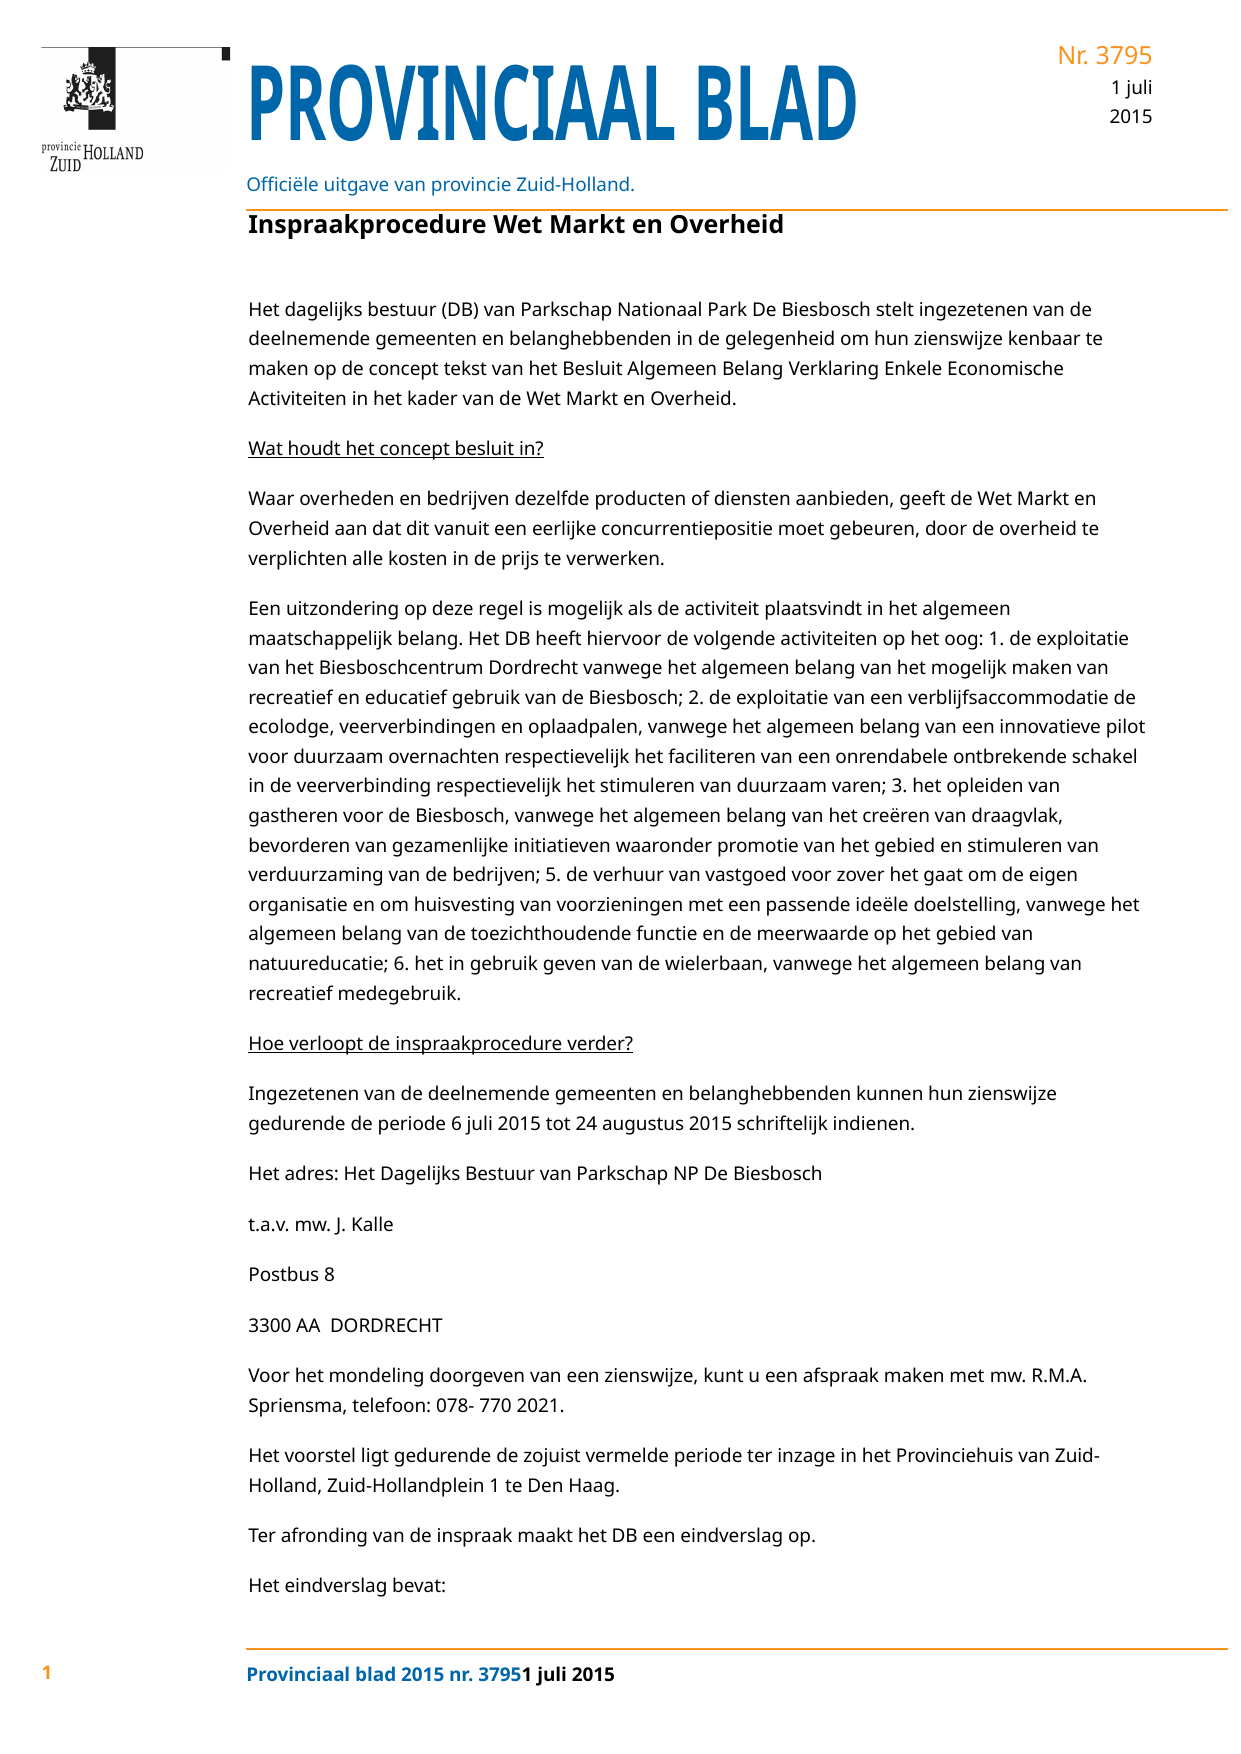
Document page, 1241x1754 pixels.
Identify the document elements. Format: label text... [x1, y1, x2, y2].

text Het adres: Het Dagelijks Bestuur van Parkschap NP De Biesbosch [248, 1161, 1152, 1186]
text Ingezetenen van de deelnemende gemeenten en belanghebbenden kunnen hun zienswijze gedurende de periode 6 juli 2015 tot 24 augustus 2015 schriftelijk indienen. [248, 1081, 1152, 1136]
text Voor het mondeling doorgeven van een zienswijze, kunt u een afspraak maken met mw. R.M.A. Spriensma, telefoon: 078- 770 2021. [248, 1362, 1152, 1418]
text Postbus 8 [248, 1261, 1152, 1287]
picture [41, 47, 231, 172]
text Waar overheden en bedrijven dezelfde producten of diensten aanbieden, geeft de Wet Markt en Overheid aan dat dit vanuit een eerlijke concurrentiepositie moet gebeuren, door de overheid te verplichten alle kosten in de prijs te verwerken. [248, 486, 1152, 571]
text Het dagelijks bestuur (DB) van Parkschap Nationaal Park De Biesbosch stelt ingezetenen van de deelnemende gemeenten en belanghebbenden in de gelegenheid om hun zienswijze kenbaar te maken op de concept tekst van het Besluit Algemeen Belang Verklaring Enkele Economische Activiteiten in het kader van de Wet Markt en Overheid. [248, 296, 1152, 411]
text t.a.v. mw. J. Kalle [248, 1211, 1152, 1237]
text Ter afronding van de inspraak maakt het DB een eindverslag op. [248, 1522, 1152, 1548]
text Het voorstel ligt gedurende de zojuist vermelde periode ter inzage in het Provinciehuis van Zuid-Holland, Zuid-Hollandplein 1 te Den Haag. [248, 1442, 1152, 1498]
text Inspraakprocedure Wet Markt en Overheid [248, 211, 1152, 241]
text Het eindverslag bevat: [248, 1573, 1152, 1598]
text 3300 AA DORDRECHT [248, 1312, 1152, 1338]
text Een uitzondering op deze regel is mogelijk als de activiteit plaatsvindt in het algemeen maatschappelijk belang. Het DB heeft hiervoor de volgende activiteiten op het oog: 1. de exploitatie van het Biesboschcentrum Dordrecht vanwege het algemeen belang van het mogelijk maken van recreatief en educatief gebruik van de Biesbosch; 2. de exploitatie van een verblijfsaccommodatie de ecolodge, veerverbindingen en oplaadpalen, vanwege het algemeen belang van een innovatieve pilot voor duurzaam overnachten respectievelijk het faciliteren van een onrendabele ontbrekende schakel in de veerverbinding respectievelijk het stimuleren van duurzaam varen; 3. het opleiden van gastheren voor de Biesbosch, vanwege het algemeen belang van het creëren van draagvlak, bevorderen van gezamenlijke initiatieven waaronder promotie van het gebied en stimuleren van verduurzaming van de bedrijven; 5. de verhuur van vastgoed voor zover het gaat om de eigen organisatie en om huisvesting van voorzieningen met een passende ideële doelstelling, vanwege het algemeen belang van de toezichthoudende functie en de meerwaarde op het gebied van natuureducatie; 6. het in gebruik geven van de wielerbaan, vanwege het algemeen belang van recreatief medegebruik. [248, 595, 1152, 1006]
text Wat houdt het concept besluit in? [248, 435, 1152, 461]
text Hoe verloopt de inspraakprocedure verder? [248, 1030, 1152, 1056]
